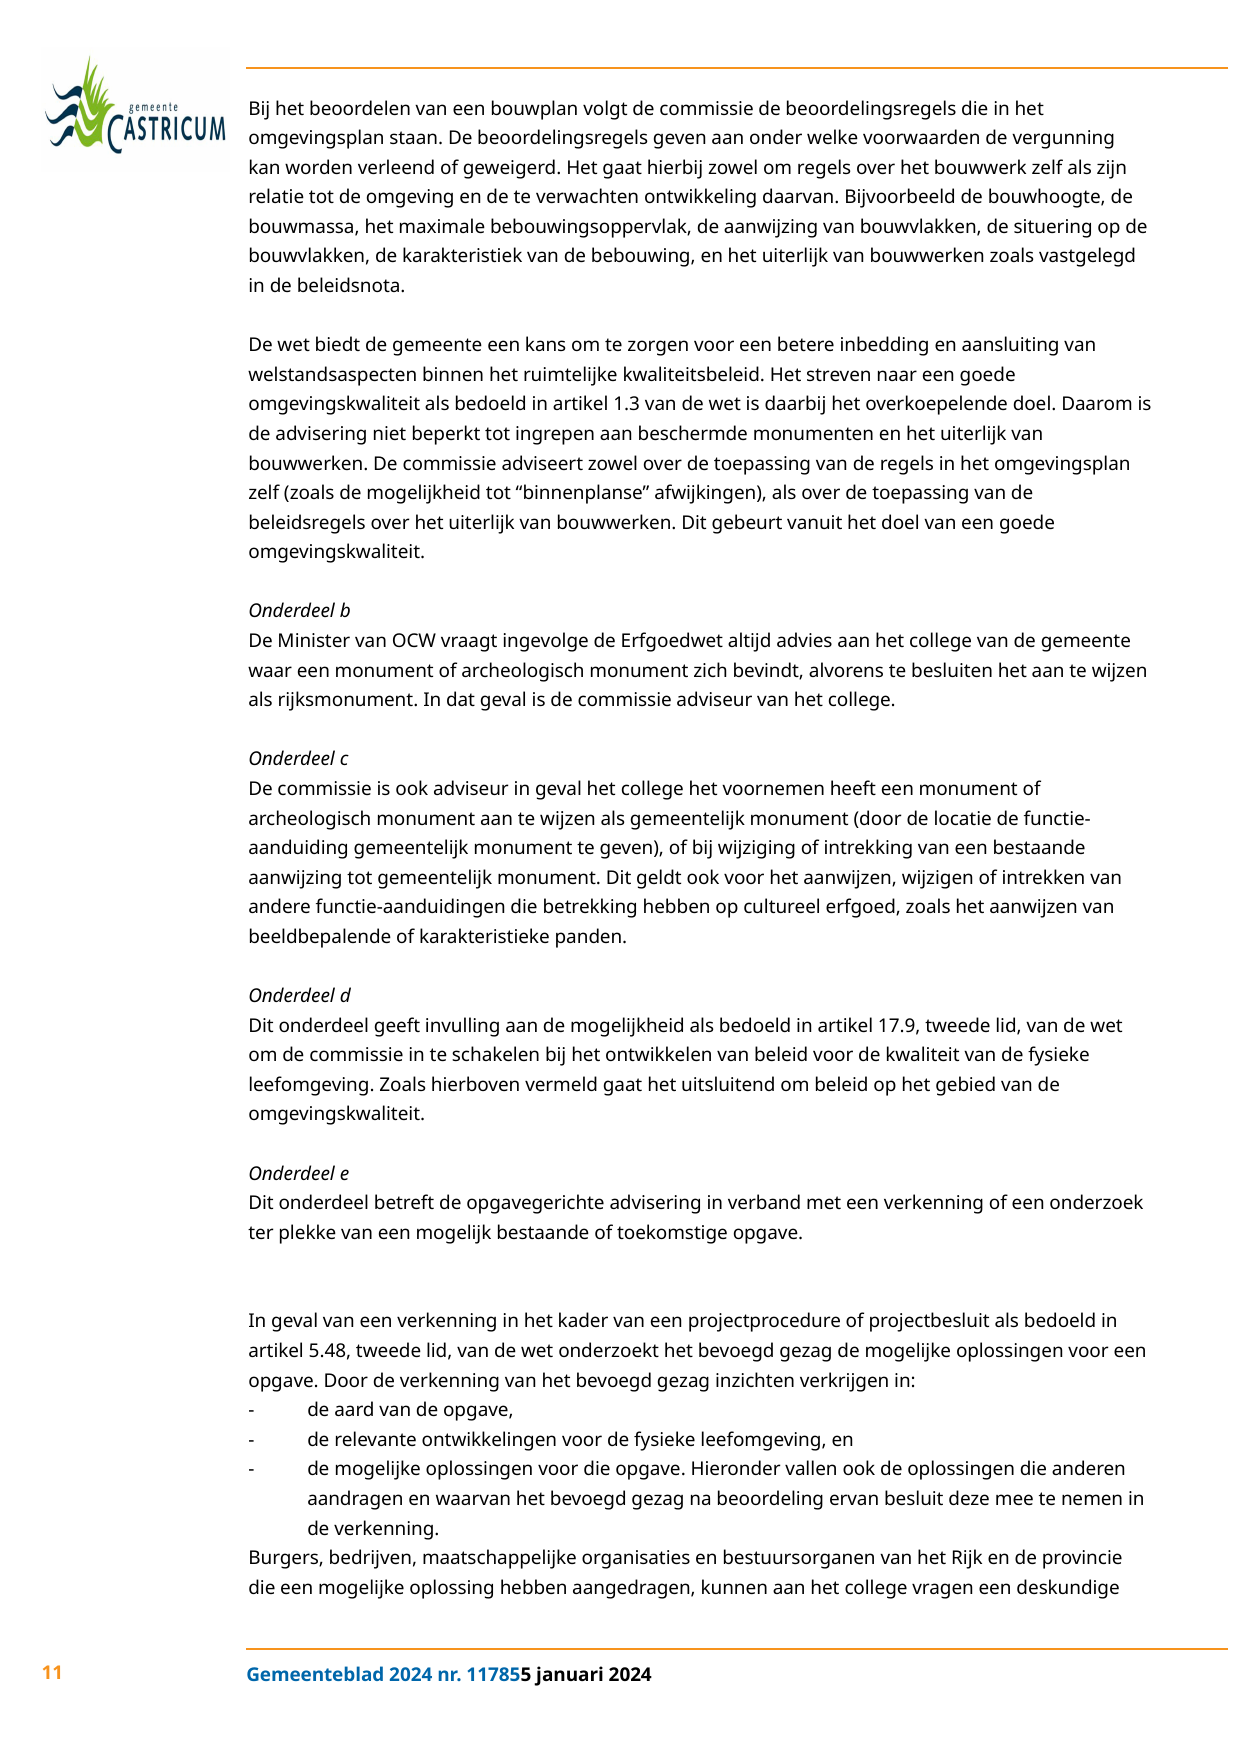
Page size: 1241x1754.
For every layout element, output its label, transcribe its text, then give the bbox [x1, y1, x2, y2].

text Burgers, bedrijven, maatschappelijke organisaties en bestuursorganen van het Rijk en de provincie die een mogelijke oplossing hebben aangedragen, kunnen aan het college vragen een deskundige [248, 1544, 1152, 1600]
list de relevante ontwikkelingen voor de fysieke leefomgeving, en [248, 1426, 1152, 1452]
text De commissie is ook adviseur in geval het college het voornemen heeft een monument of archeologisch monument aan te wijzen als gemeentelijk monument (door de locatie de functie-aanduiding gemeentelijk monument te geven), of bij wijziging of intrekking van een bestaande aanwijzing tot gemeentelijk monument. Dit geldt ook voor het aanwijzen, wijzigen of intrekken van andere functie-aanduidingen die betrekking hebben op cultureel erfgoed, zoals het aanwijzen van beeldbepalende of karakteristieke panden. [248, 775, 1152, 949]
text De Minister van OCW vraagt ingevolge de Erfgoedwet altijd advies aan het college van de gemeente waar een monument of archeologisch monument zich bevindt, alvorens te besluiten het aan te wijzen als rijksmonument. In dat geval is de commissie adviseur van het college. [248, 627, 1152, 712]
list de mogelijke oplossingen voor die opgave. Hieronder vallen ook de oplossingen die anderen aandragen en waarvan het bevoegd gezag na beoordeling ervan besluit deze mee te nemen in de verkenning. [248, 1456, 1152, 1541]
text Dit onderdeel geeft invulling aan de mogelijkheid als bedoeld in artikel 17.9, tweede lid, van de wet om de commissie in te schakelen bij het ontwikkelen van beleid voor de kwaliteit van de fysieke leefomgeving. Zoals hierboven vermeld gaat het uitsluitend om beleid op het gebied van de omgevingskwaliteit. [248, 1012, 1152, 1126]
text Onderdeel e [248, 1160, 1152, 1186]
text Onderdeel b [248, 598, 1152, 623]
text Bij het beoordelen van een bouwplan volgt de commissie de beoordelingsregels die in het omgevingsplan staan. De beoordelingsregels geven aan onder welke voorwaarden de vergunning kan worden verleend of geweigerd. Het gaat hierbij zowel om regels over het bouwwerk zelf als zijn relatie tot de omgeving en de te verwachten ontwikkeling daarvan. Bijvoorbeeld de bouwhoogte, de bouwmassa, het maximale bebouwingsoppervlak, de aanwijzing van bouwvlakken, de situering op de bouwvlakken, de karakteristiek van de bebouwing, en het uiterlijk van bouwwerken zoals vastgelegd in de beleidsnota. [248, 95, 1152, 298]
text Onderdeel d [248, 982, 1152, 1008]
text In geval van een verkenning in het kader van een projectprocedure of projectbesluit als bedoeld in artikel 5.48, tweede lid, van de wet onderzoekt het bevoegd gezag de mogelijke oplossingen voor een opgave. Door de verkenning van het bevoegd gezag inzichten verkrijgen in: [248, 1308, 1152, 1393]
text De wet biedt de gemeente een kans om te zorgen voor een betere inbedding en aansluiting van welstandsaspecten binnen het ruimtelijke kwaliteitsbeleid. Het streven naar een goede omgevingskwaliteit als bedoeld in artikel 1.3 van de wet is daarbij het overkoepelende doel. Daarom is de advisering niet beperkt tot ingrepen aan beschermde monumenten en het uiterlijk van bouwwerken. De commissie adviseert zowel over de toepassing van de regels in het omgevingsplan zelf (zoals de mogelijkheid tot “binnenplanse” afwijkingen), als over de toepassing van de beleidsregels over het uiterlijk van bouwwerken. Dit gebeurt vanuit het doel van een goede omgevingskwaliteit. [248, 331, 1152, 564]
picture [41, 47, 231, 172]
list de aard van de opgave, [248, 1396, 1152, 1422]
text Onderdeel c [248, 746, 1152, 771]
text Dit onderdeel betreft de opgavegerichte advisering in verband met een verkenning of een onderzoek ter plekke van een mogelijk bestaande of toekomstige opgave. [248, 1189, 1152, 1245]
